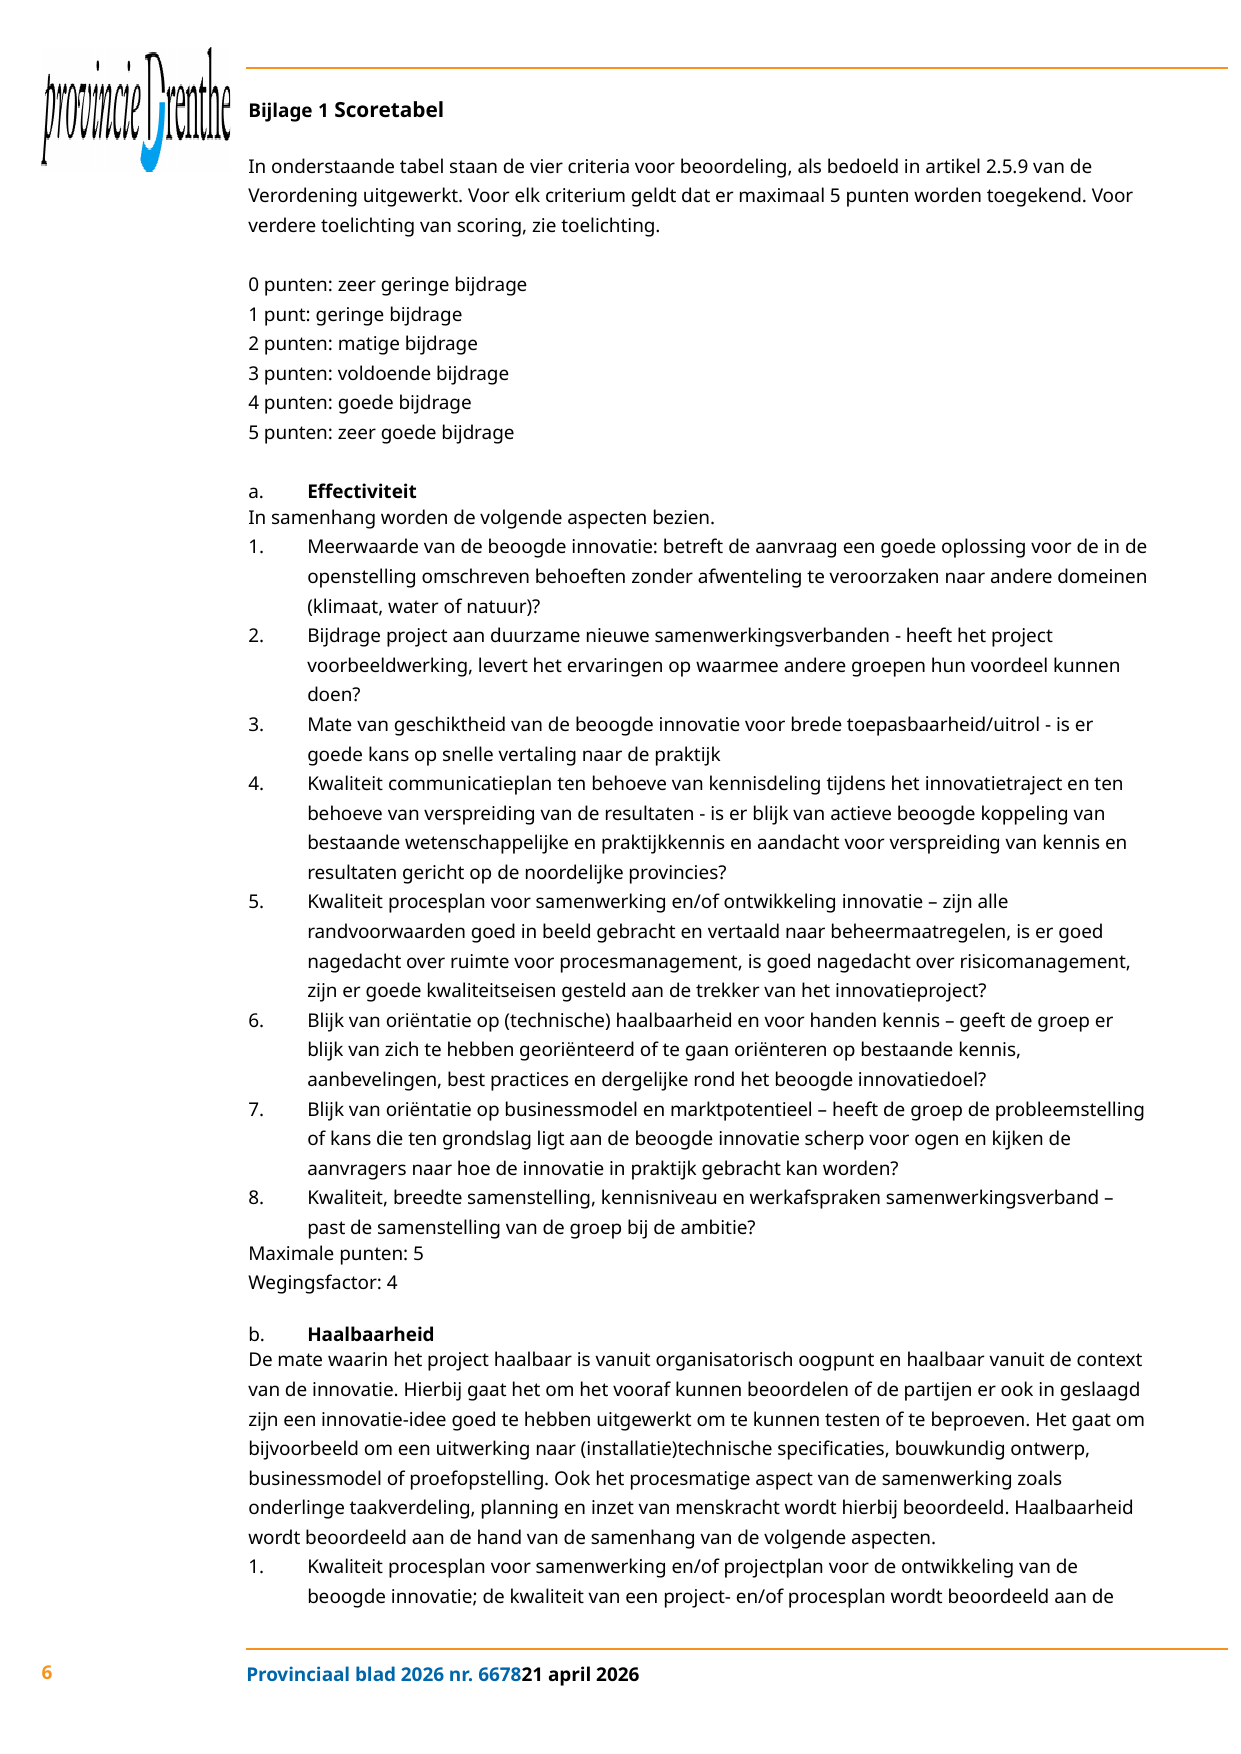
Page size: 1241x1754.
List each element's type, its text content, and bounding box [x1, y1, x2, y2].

text Bijlage 1 Scoretabel [248, 95, 1152, 123]
text 0 punten: zeer geringe bijdrage [248, 271, 1152, 297]
table_cell Maximale punten: 5 Wegingsfactor: 4 [248, 1240, 1152, 1295]
text 2 punten: matige bijdrage [248, 330, 1152, 356]
text 4 punten: goede bijdrage [248, 389, 1152, 415]
text In onderstaande tabel staan de vier criteria voor beoordeling, als bedoeld in artikel 2.5.9 van de Verordening uitgewerkt. Voor elk criterium geldt dat er maximaal 5 punten worden toegekend. Voor verdere toelichting van scoring, zie toelichting. [248, 153, 1152, 238]
text 5 punten: zeer goede bijdrage [248, 419, 1152, 445]
table_cell De mate waarin het project haalbaar is vanuit organisatorisch oogpunt en haalbaar vanuit de context van de innovatie. Hierbij gaat het om het vooraf kunnen beoordelen of de partijen er ook in geslaagd zijn een innovatie-idee goed te hebben uitgewerkt om te kunnen testen of te beproeven. Het gaat om bijvoorbeeld om een uitwerking naar (installatie)technische specificaties, bouwkundig ontwerp, businessmodel of proefopstelling. Ook het procesmatige aspect van de samenwerking zoals onderlinge taakverdeling, planning en inzet van menskracht wordt hierbij beoordeeld. Haalbaarheid wordt beoordeeld aan de hand van de samenhang van de volgende aspecten. Kwaliteit procesplan voor samenwerking en/of projectplan voor de ontwikkeling van de beoogde innovatie; de kwaliteit van een project- en/of procesplan wordt beoordeeld aan de [248, 1347, 1152, 1609]
table_cell In samenhang worden de volgende aspecten bezien. Meerwaarde van de beoogde innovatie: betreft de aanvraag een goede oplossing voor de in de openstelling omschreven behoeften zonder afwenteling te veroorzaken naar andere domeinen (klimaat, water of natuur)? Bijdrage project aan duurzame nieuwe samenwerkingsverbanden - heeft het project voorbeeldwerking, levert het ervaringen op waarmee andere groepen hun voordeel kunnen doen? Mate van geschiktheid van de beoogde innovatie voor brede toepasbaarheid/uitrol - is er goede kans op snelle vertaling naar de praktijk Kwaliteit communicatieplan ten behoeve van kennisdeling tijdens het innovatietraject en ten behoeve van verspreiding van de resultaten - is er blijk van actieve beoogde koppeling van bestaande wetenschappelijke en praktijkkennis en aandacht voor verspreiding van kennis en resultaten gericht op de noordelijke provincies? Kwaliteit procesplan voor samenwerking en/of ontwikkeling innovatie – zijn alle randvoorwaarden goed in beeld gebracht en vertaald naar beheermaatregelen, is er goed nagedacht over ruimte voor procesmanagement, is goed nagedacht over risicomanagement, zijn er goede kwaliteitseisen gesteld aan de trekker van het innovatieproject? Blijk van oriëntatie op (technische) haalbaarheid en voor handen kennis – geeft de groep er blijk van zich te hebben georiënteerd of te gaan oriënteren op bestaande kennis, aanbevelingen, best practices en dergelijke rond het beoogde innovatiedoel? Blijk van oriëntatie op businessmodel en marktpotentieel – heeft de groep de probleemstelling of kans die ten grondslag ligt aan de beoogde innovatie scherp voor ogen en kijken de aanvragers naar hoe de innovatie in praktijk gebracht kan worden? Kwaliteit, breedte samenstelling, kennisniveau en werkafspraken samenwerkingsverband – past de samenstelling van de groep bij de ambitie? [248, 504, 1152, 1240]
picture [41, 47, 231, 172]
text 3 punten: voldoende bijdrage [248, 360, 1152, 386]
table_header Effectiviteit [248, 479, 1152, 504]
text 1 punt: geringe bijdrage [248, 301, 1152, 327]
table_cell Haalbaarheid [248, 1321, 1152, 1347]
table_cell [248, 1295, 1152, 1321]
